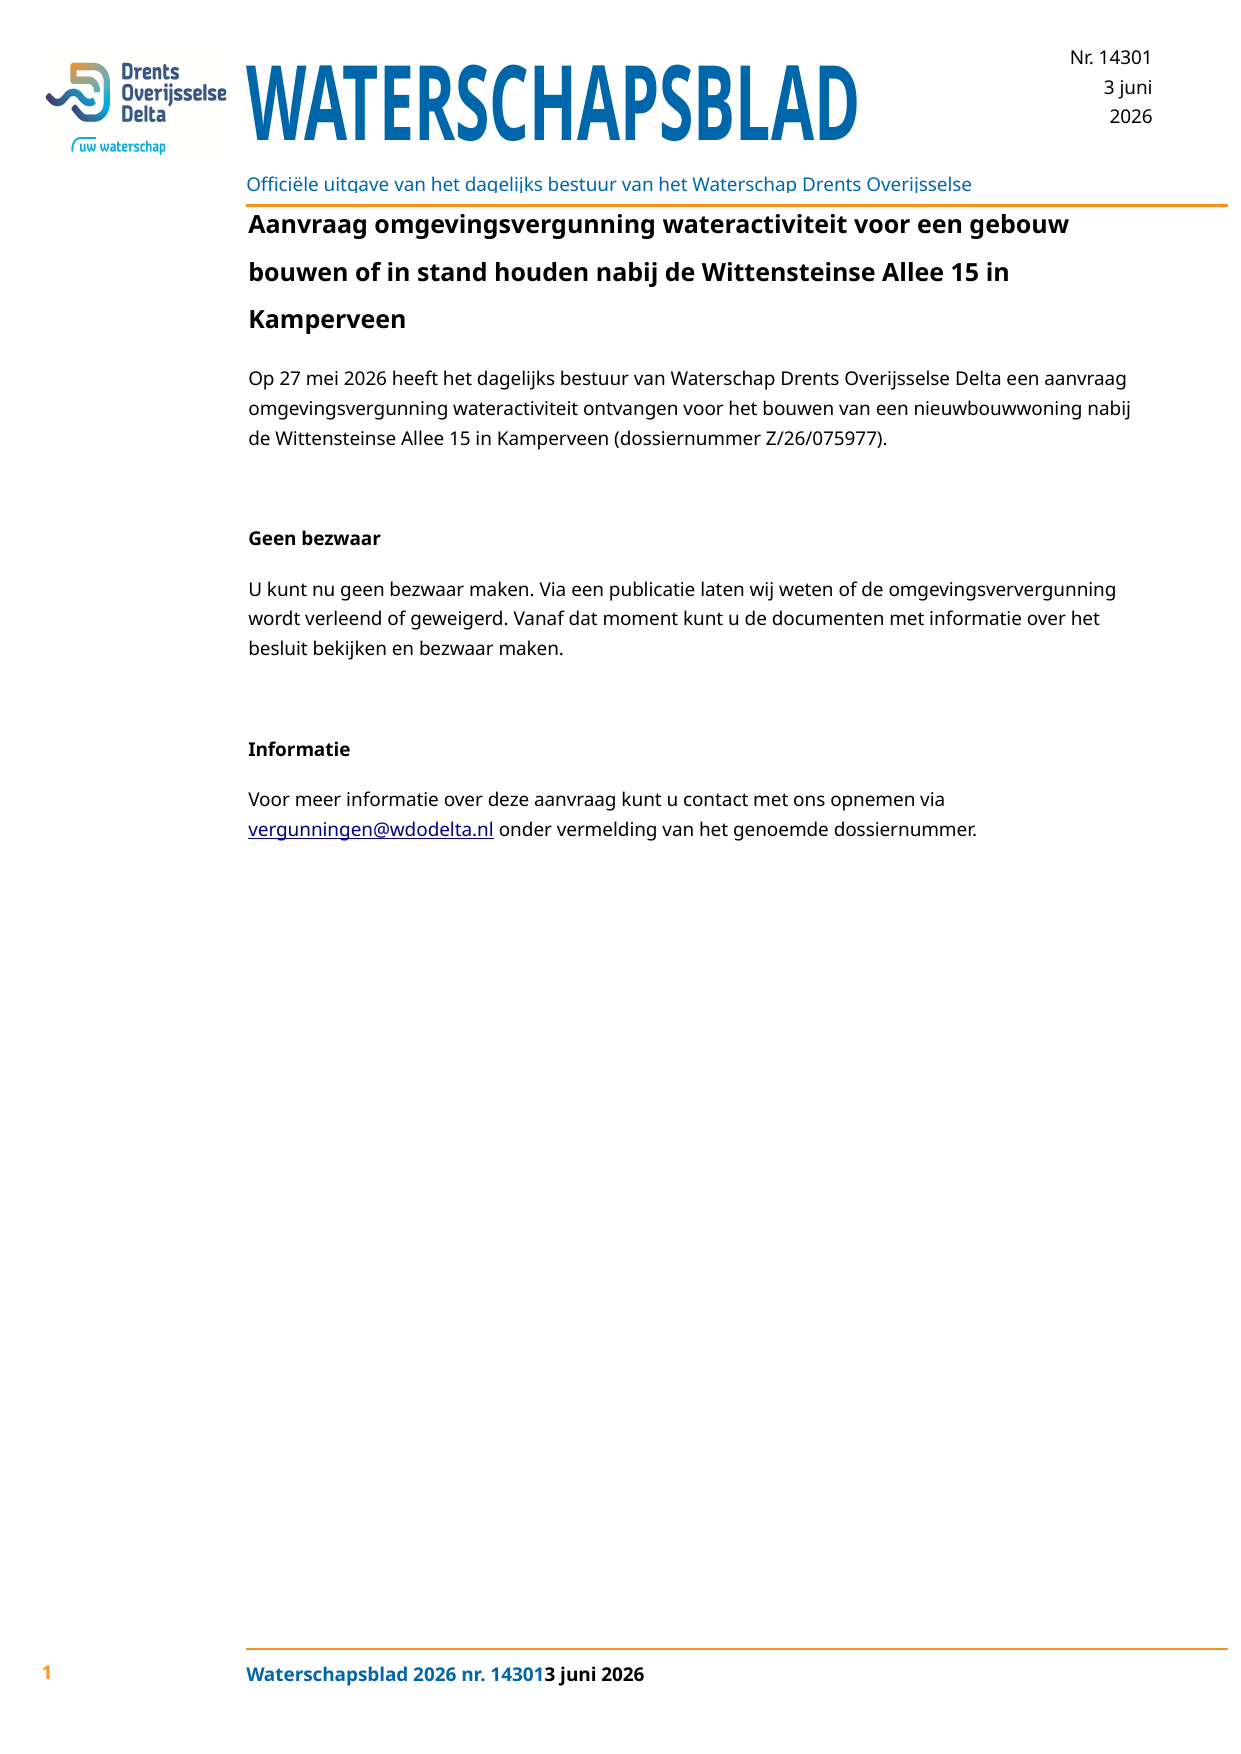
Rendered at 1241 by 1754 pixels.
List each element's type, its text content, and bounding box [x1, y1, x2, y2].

text Informatie [248, 736, 1152, 762]
text Geen bezwaar [248, 526, 1152, 551]
picture [41, 47, 231, 172]
text U kunt nu geen bezwaar maken. Via een publicatie laten wij weten of de omgevingsververgunning wordt verleend of geweigerd. Vanaf dat moment kunt u de documenten met informatie over het besluit bekijken en bezwaar maken. [248, 576, 1152, 661]
text Voor meer informatie over deze aanvraag kunt u contact met ons opnemen via vergunningen@wdodelta.nl onder vermelding van het genoemde dossiernummer. [248, 786, 1152, 842]
text Op 27 mei 2026 heeft het dagelijks bestuur van Waterschap Drents Overijsselse Delta een aanvraag omgevingsvergunning wateractiviteit ontvangen voor het bouwen van een nieuwbouwwoning nabij de Wittensteinse Allee 15 in Kamperveen (dossiernummer Z/26/075977). [248, 366, 1152, 450]
text Aanvraag omgevingsvergunning wateractiviteit voor een gebouw bouwen of in stand houden nabij de Wittensteinse Allee 15 in Kamperveen [248, 207, 1152, 336]
